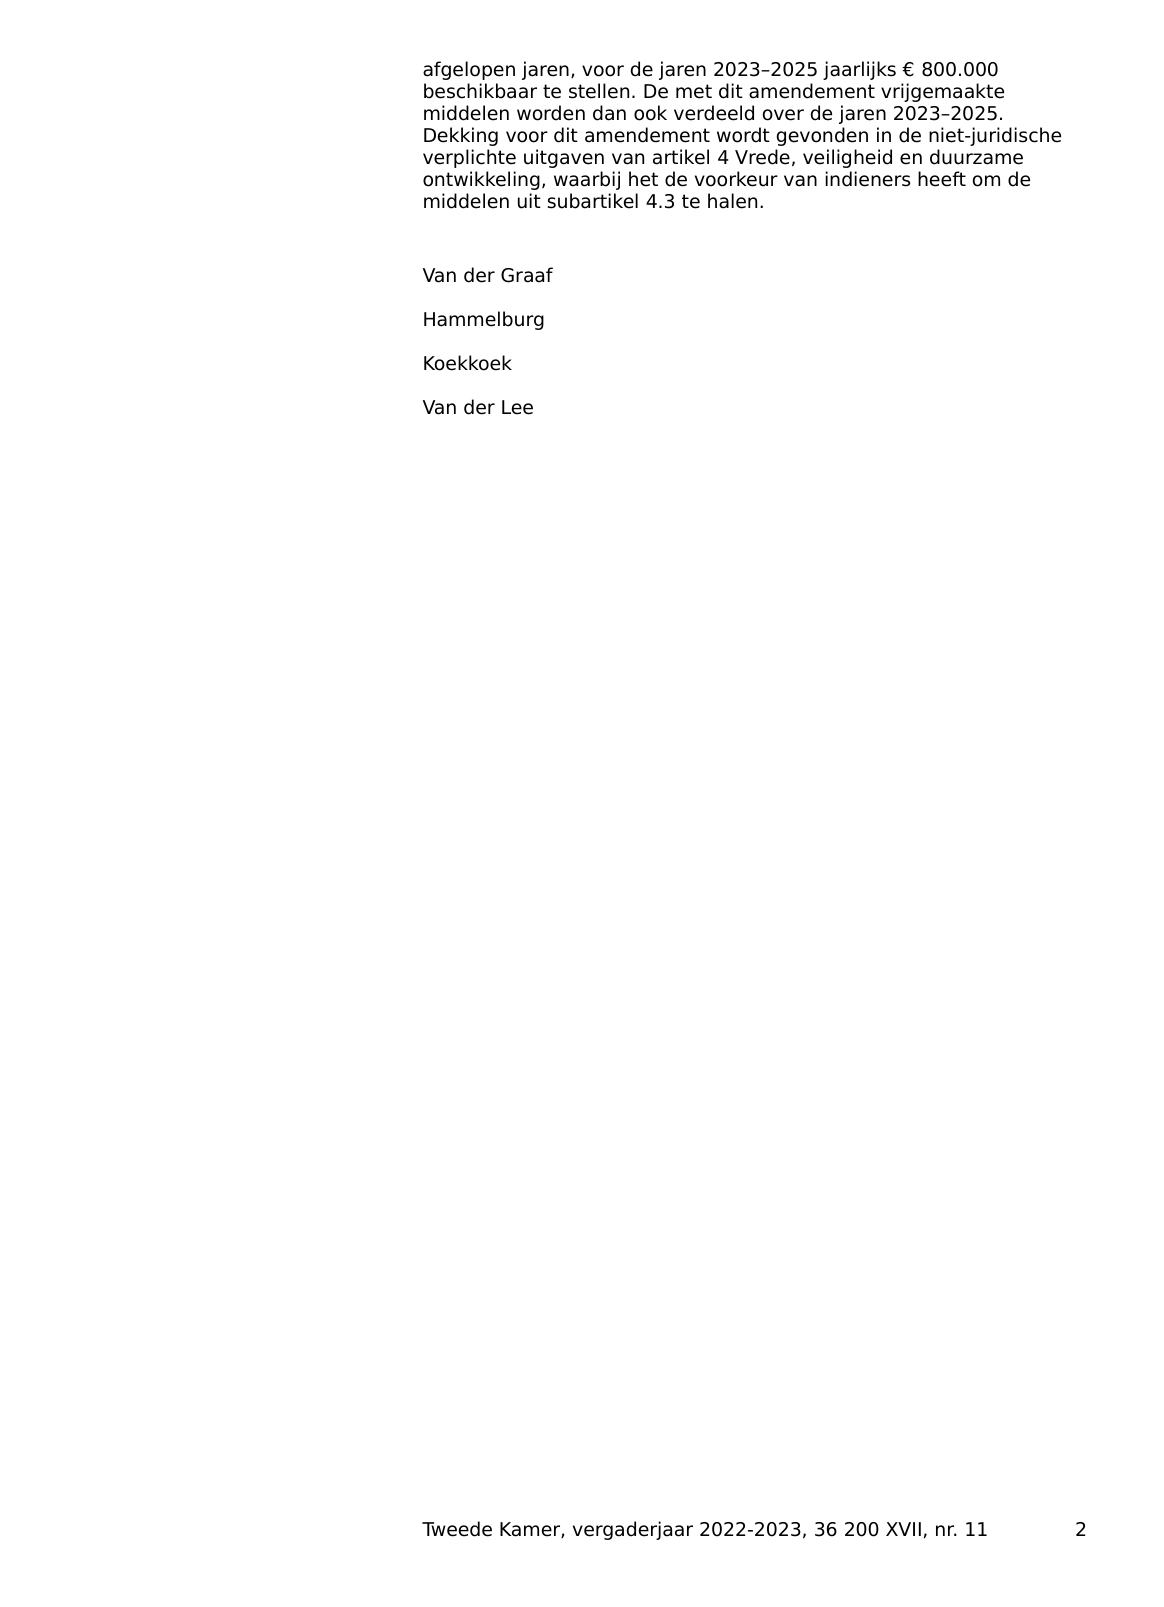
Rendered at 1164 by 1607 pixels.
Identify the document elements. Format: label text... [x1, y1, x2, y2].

text afgelopen jaren, voor de jaren 2023–2025 jaarlijks € 800.000 beschikbaar te stellen. De met dit amendement vrijgemaakte middelen worden dan ook verdeeld over de jaren 2023–2025. Dekking voor dit amendement wordt gevonden in de niet-juridische verplichte uitgaven van artikel 4 Vrede, veiligheid en duurzame ontwikkeling, waarbij het de voorkeur van indieners heeft om de middelen uit subartikel 4.3 te halen. [422, 59, 1087, 213]
text Van der Graaf Hammelburg Koekkoek Van der Lee [422, 243, 1087, 419]
